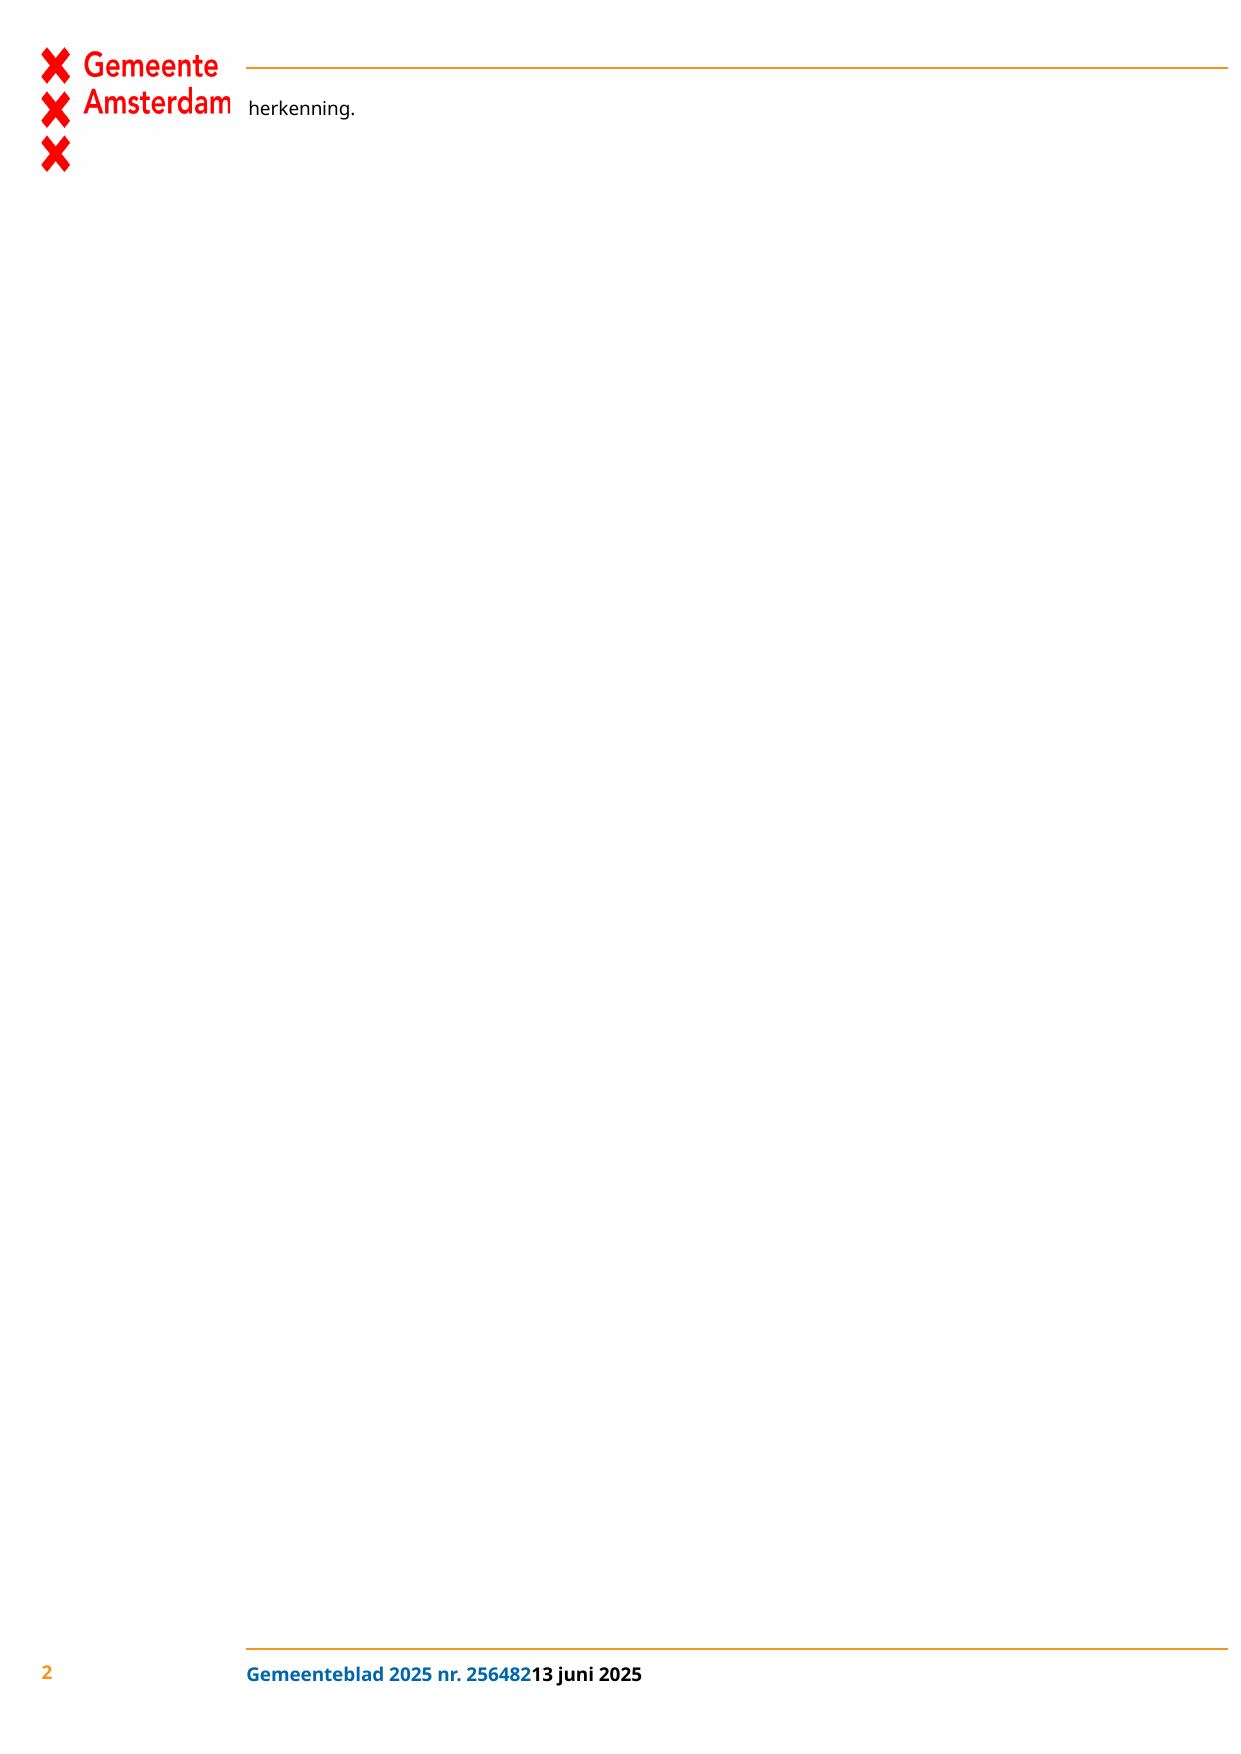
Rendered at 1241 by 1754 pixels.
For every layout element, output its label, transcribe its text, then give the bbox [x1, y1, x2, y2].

text herkenning. [248, 95, 1152, 121]
picture [41, 47, 231, 172]
